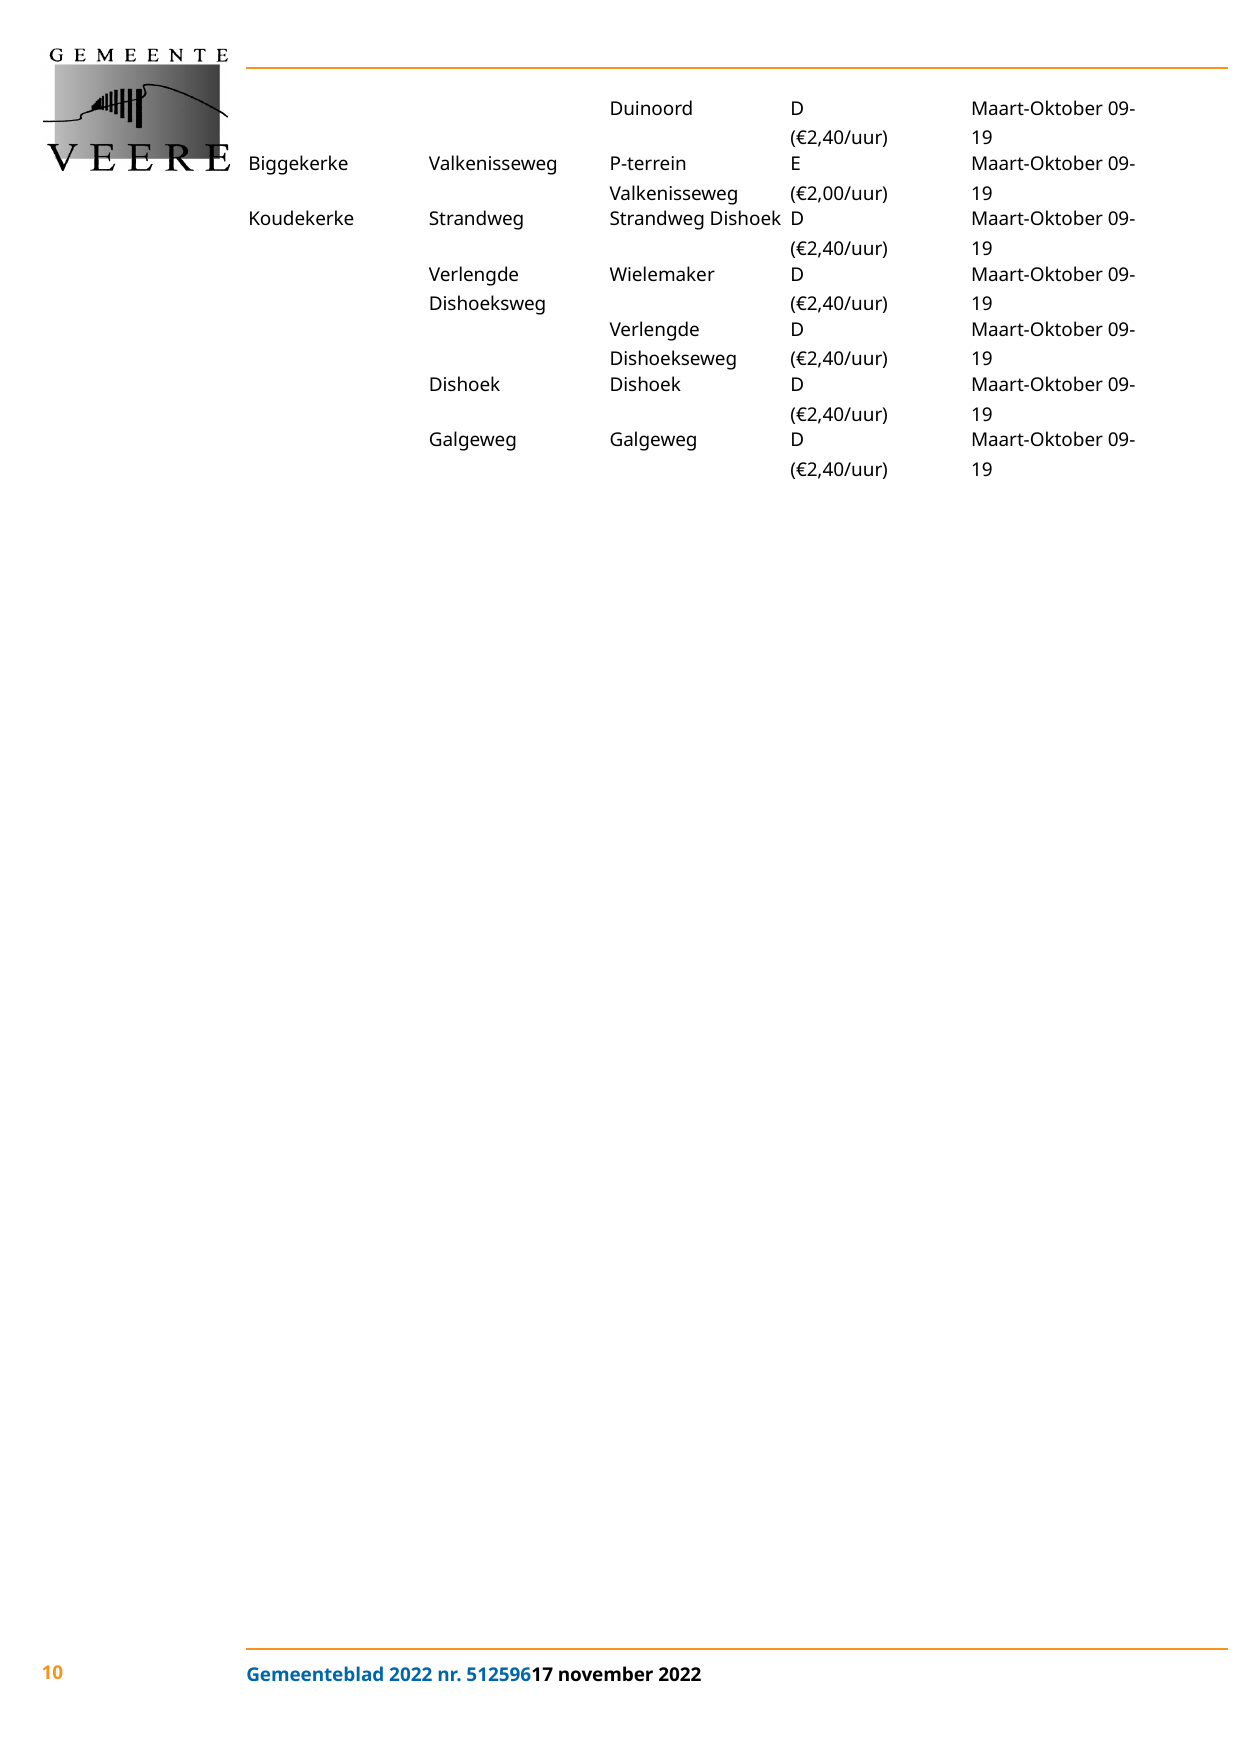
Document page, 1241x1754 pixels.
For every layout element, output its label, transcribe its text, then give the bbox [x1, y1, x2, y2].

table_cell Galgeweg [609, 427, 790, 482]
table_cell Biggekerke [248, 150, 429, 205]
table_cell Maart-Oktober 09-19 [971, 427, 1152, 482]
table_cell Strandweg Dishoek [609, 205, 790, 261]
table_cell [248, 371, 429, 427]
table_cell [429, 95, 609, 150]
table_cell Verlengde Dishoekseweg [609, 316, 790, 371]
table_cell Strandweg [429, 205, 609, 261]
table_cell [248, 427, 429, 482]
table_cell P-terrein Valkenisseweg [609, 150, 790, 205]
table_cell Verlengde Dishoeksweg [429, 261, 609, 316]
table_cell Maart-Oktober 09-19 [971, 261, 1152, 316]
table_cell [248, 95, 429, 150]
picture [41, 47, 231, 172]
table_cell Maart-Oktober 09-19 [971, 150, 1152, 205]
table_cell [609, 482, 790, 508]
table_cell Dishoek [609, 371, 790, 427]
table_cell D (€2,40/uur) [790, 316, 971, 371]
table_cell Valkenisseweg [429, 150, 609, 205]
table_cell Maart-Oktober 09-19 [971, 316, 1152, 371]
table_cell D (€2,40/uur) [790, 261, 971, 316]
table_cell Koudekerke [248, 205, 429, 261]
table_cell Duinoord [609, 95, 790, 150]
table_cell [971, 482, 1152, 508]
table_cell Maart-Oktober 09-19 [971, 205, 1152, 261]
table_cell Maart-Oktober 09-19 [971, 95, 1152, 150]
table_cell D (€2,40/uur) [790, 427, 971, 482]
table_cell Galgeweg [429, 427, 609, 482]
table_cell [248, 261, 429, 316]
table_cell [248, 316, 429, 371]
table_cell D (€2,40/uur) [790, 95, 971, 150]
table_cell D (€2,40/uur) [790, 371, 971, 427]
table_cell D (€2,40/uur) [790, 205, 971, 261]
table_cell Maart-Oktober 09-19 [971, 371, 1152, 427]
table_cell [429, 482, 609, 508]
table_cell Wielemaker [609, 261, 790, 316]
table_cell Dishoek [429, 371, 609, 427]
table_cell [429, 316, 609, 371]
table_cell [248, 482, 429, 508]
table_cell E (€2,00/uur) [790, 150, 971, 205]
table_cell [790, 482, 971, 508]
